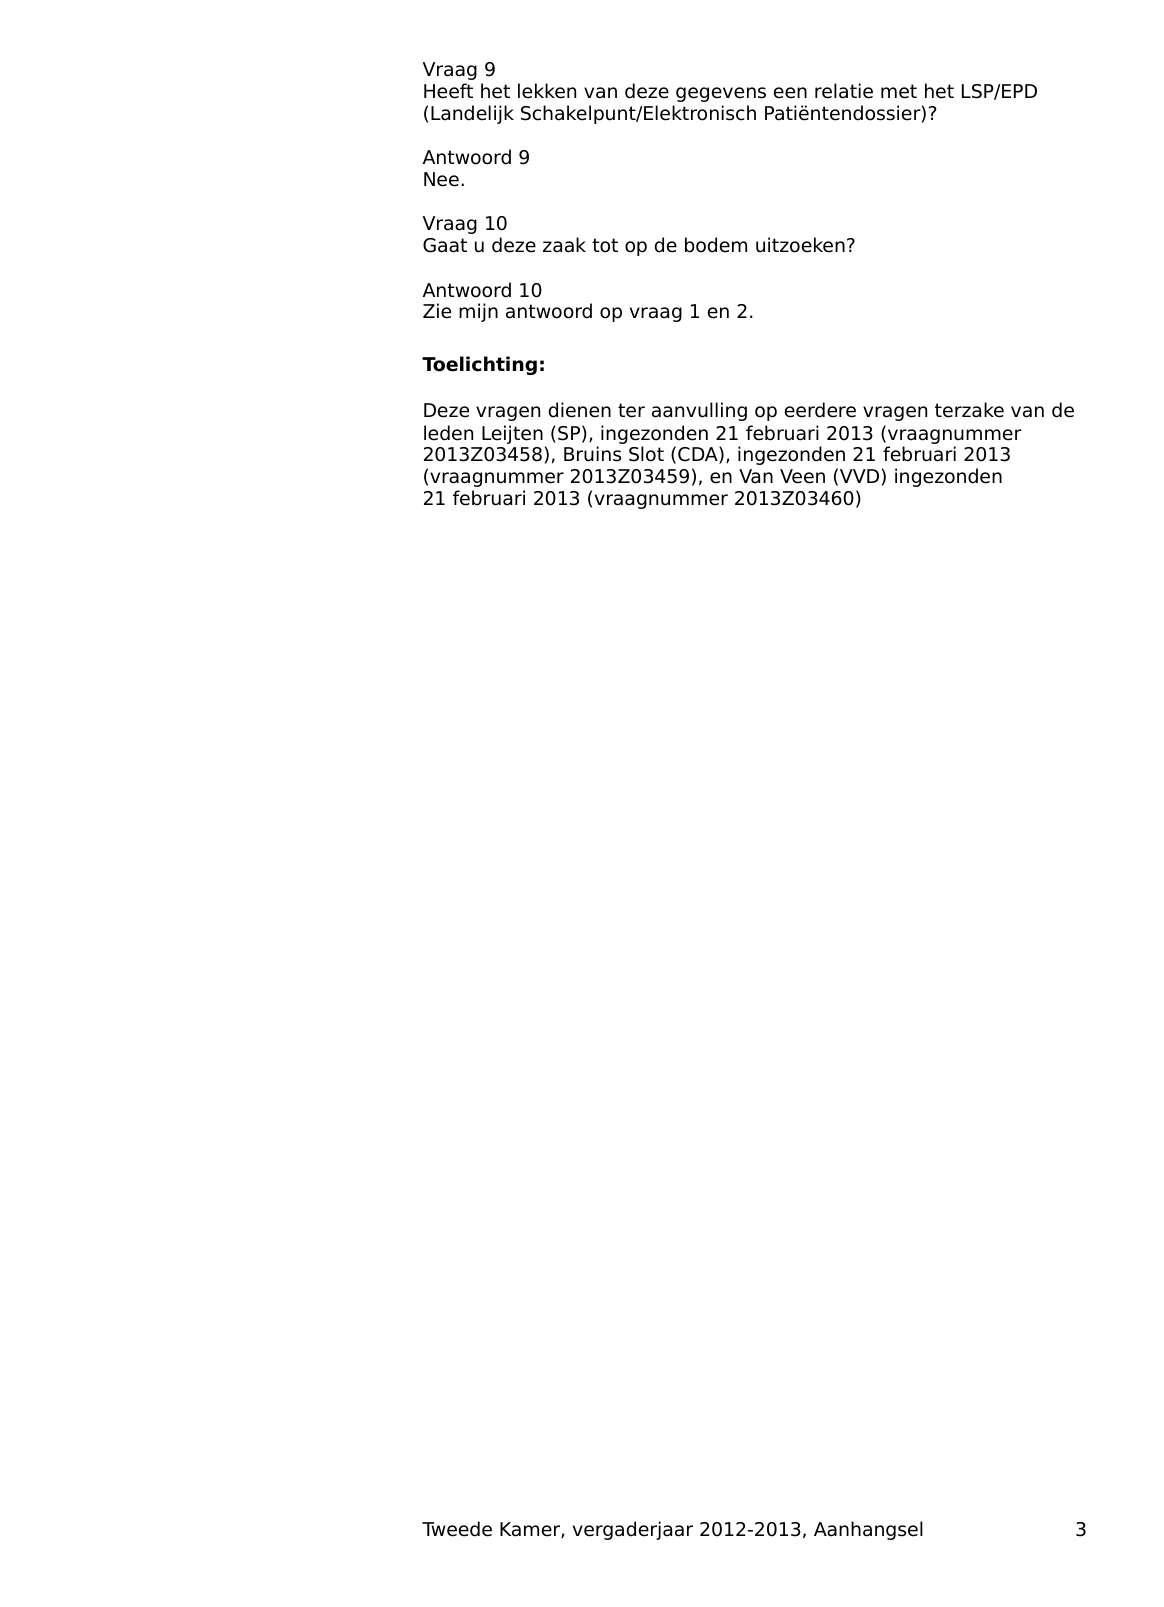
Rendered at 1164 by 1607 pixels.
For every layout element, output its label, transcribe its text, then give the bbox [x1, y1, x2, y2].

subtitle Toelichting: [422, 353, 1087, 375]
text Vraag 10 [422, 213, 1087, 235]
text Antwoord 10 [422, 279, 1087, 301]
text Heeft het lekken van deze gegevens een relatie met het LSP/EPD (Landelijk Schakelpunt/Elektronisch Patiëntendossier)? [422, 81, 1087, 125]
text Antwoord 9 [422, 147, 1087, 169]
text Nee. [422, 169, 1087, 191]
text Zie mijn antwoord op vraag 1 en 2. [422, 301, 1087, 323]
text Gaat u deze zaak tot op de bodem uitzoeken? [422, 235, 1087, 257]
text Deze vragen dienen ter aanvulling op eerdere vragen terzake van de leden Leijten (SP), ingezonden 21 februari 2013 (vraagnummer 2013Z03458), Bruins Slot (CDA), ingezonden 21 februari 2013 (vraagnummer 2013Z03459), en Van Veen (VVD) ingezonden 21 februari 2013 (vraagnummer 2013Z03460) [422, 400, 1087, 510]
text Vraag 9 [422, 59, 1087, 81]
